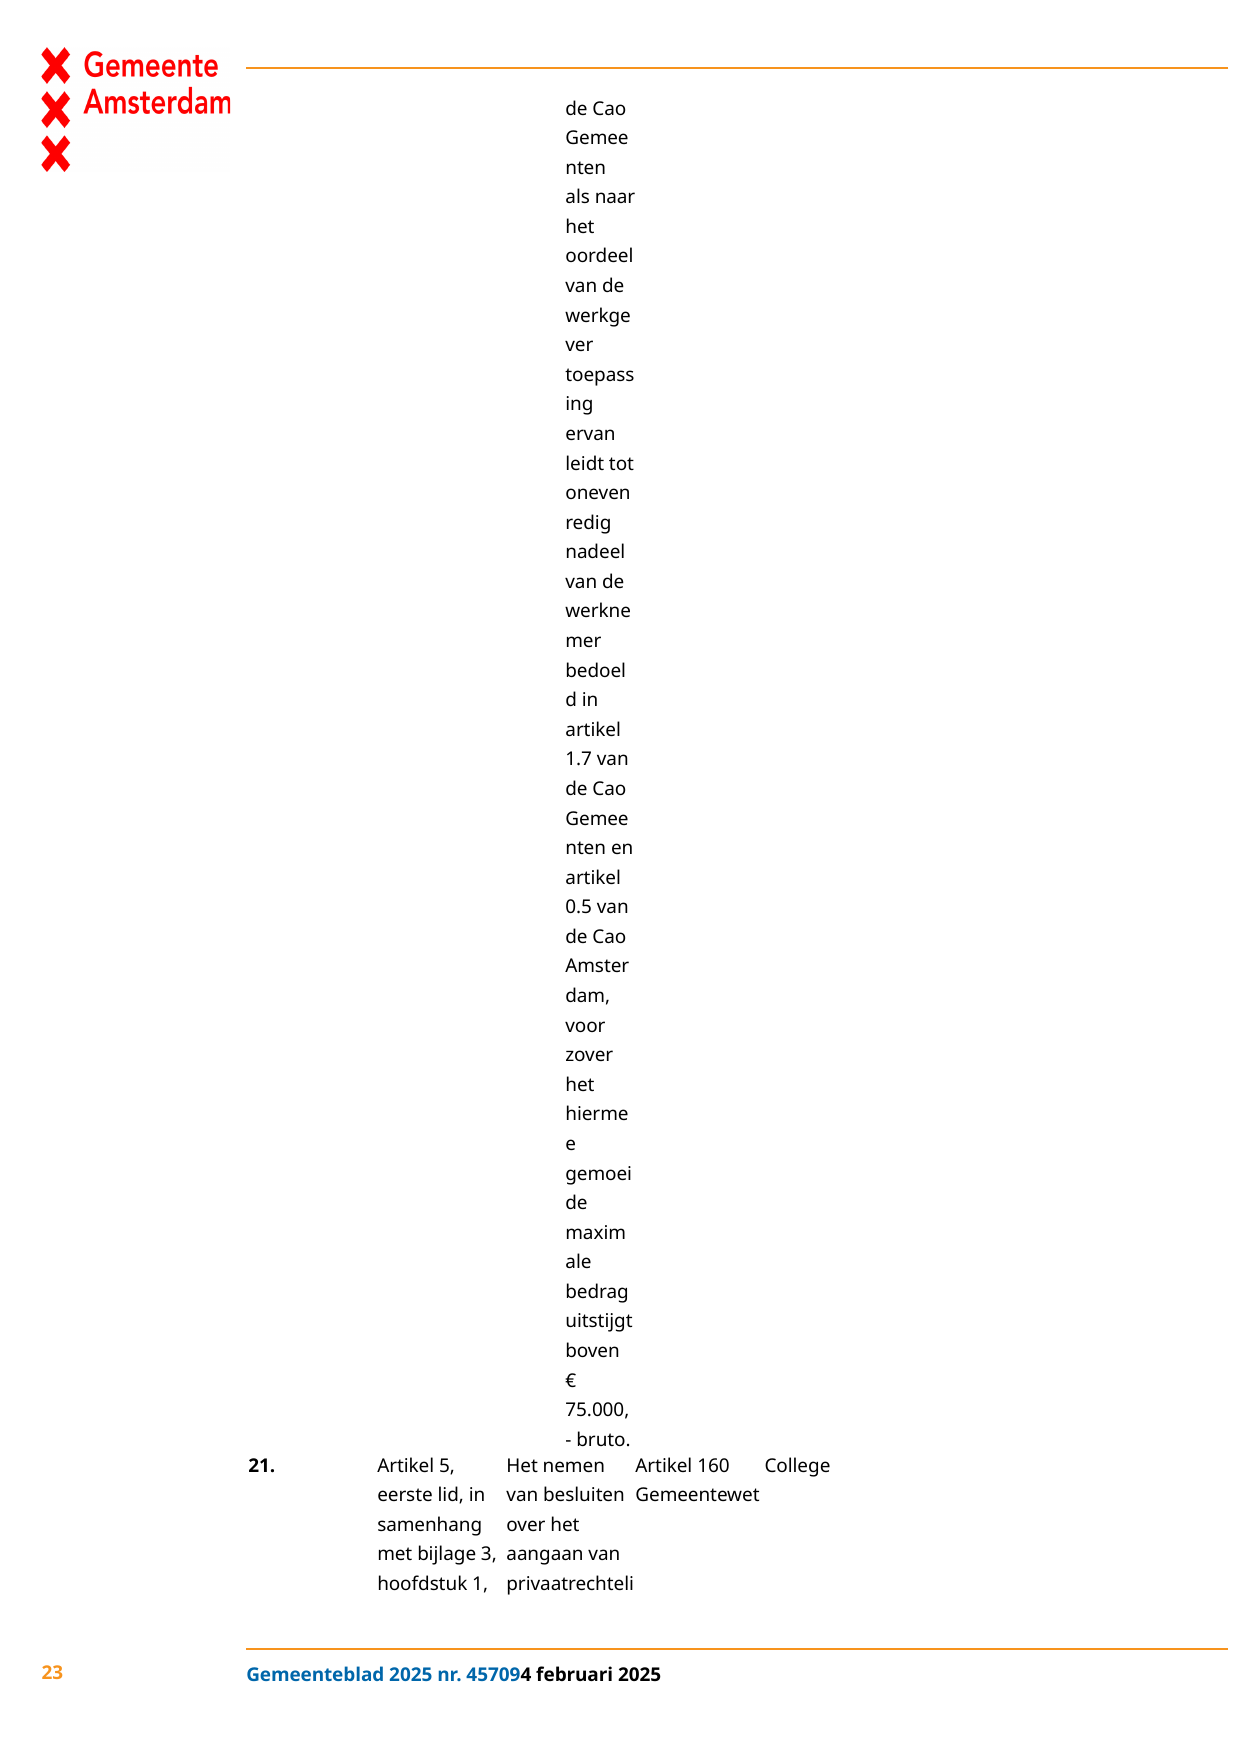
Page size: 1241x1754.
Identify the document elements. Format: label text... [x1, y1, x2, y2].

table_cell Het nemen van besluiten over het aangaan van privaatrechteli [506, 1452, 635, 1596]
table_cell [764, 95, 893, 1452]
table_cell [894, 95, 1022, 1452]
table_cell [894, 1452, 1022, 1596]
table_cell [248, 95, 377, 1452]
table_cell [635, 95, 764, 1452]
table_cell [1023, 1452, 1152, 1596]
table_cell 21. [248, 1452, 377, 1596]
table_cell College [764, 1452, 893, 1596]
table_cell [1023, 95, 1152, 1452]
table_cell [377, 95, 506, 1452]
picture [41, 47, 231, 172]
table_cell Artikel 160 Gemeentewet [635, 1452, 764, 1596]
table_cell Artikel 5, eerste lid, in samenhang met bijlage 3, hoofdstuk 1, [377, 1452, 506, 1596]
table_cell de Cao Gemeenten als naar het oordeel van de werkgever toepassing ervan leidt tot onevenredig nadeel van de werknemer bedoeld in artikel 1.7 van de Cao Gemeenten en artikel 0.5 van de Cao Amsterdam, voor zover het hiermee gemoeide maximale bedrag uitstijgt boven € 75.000,- bruto. [506, 95, 635, 1452]
